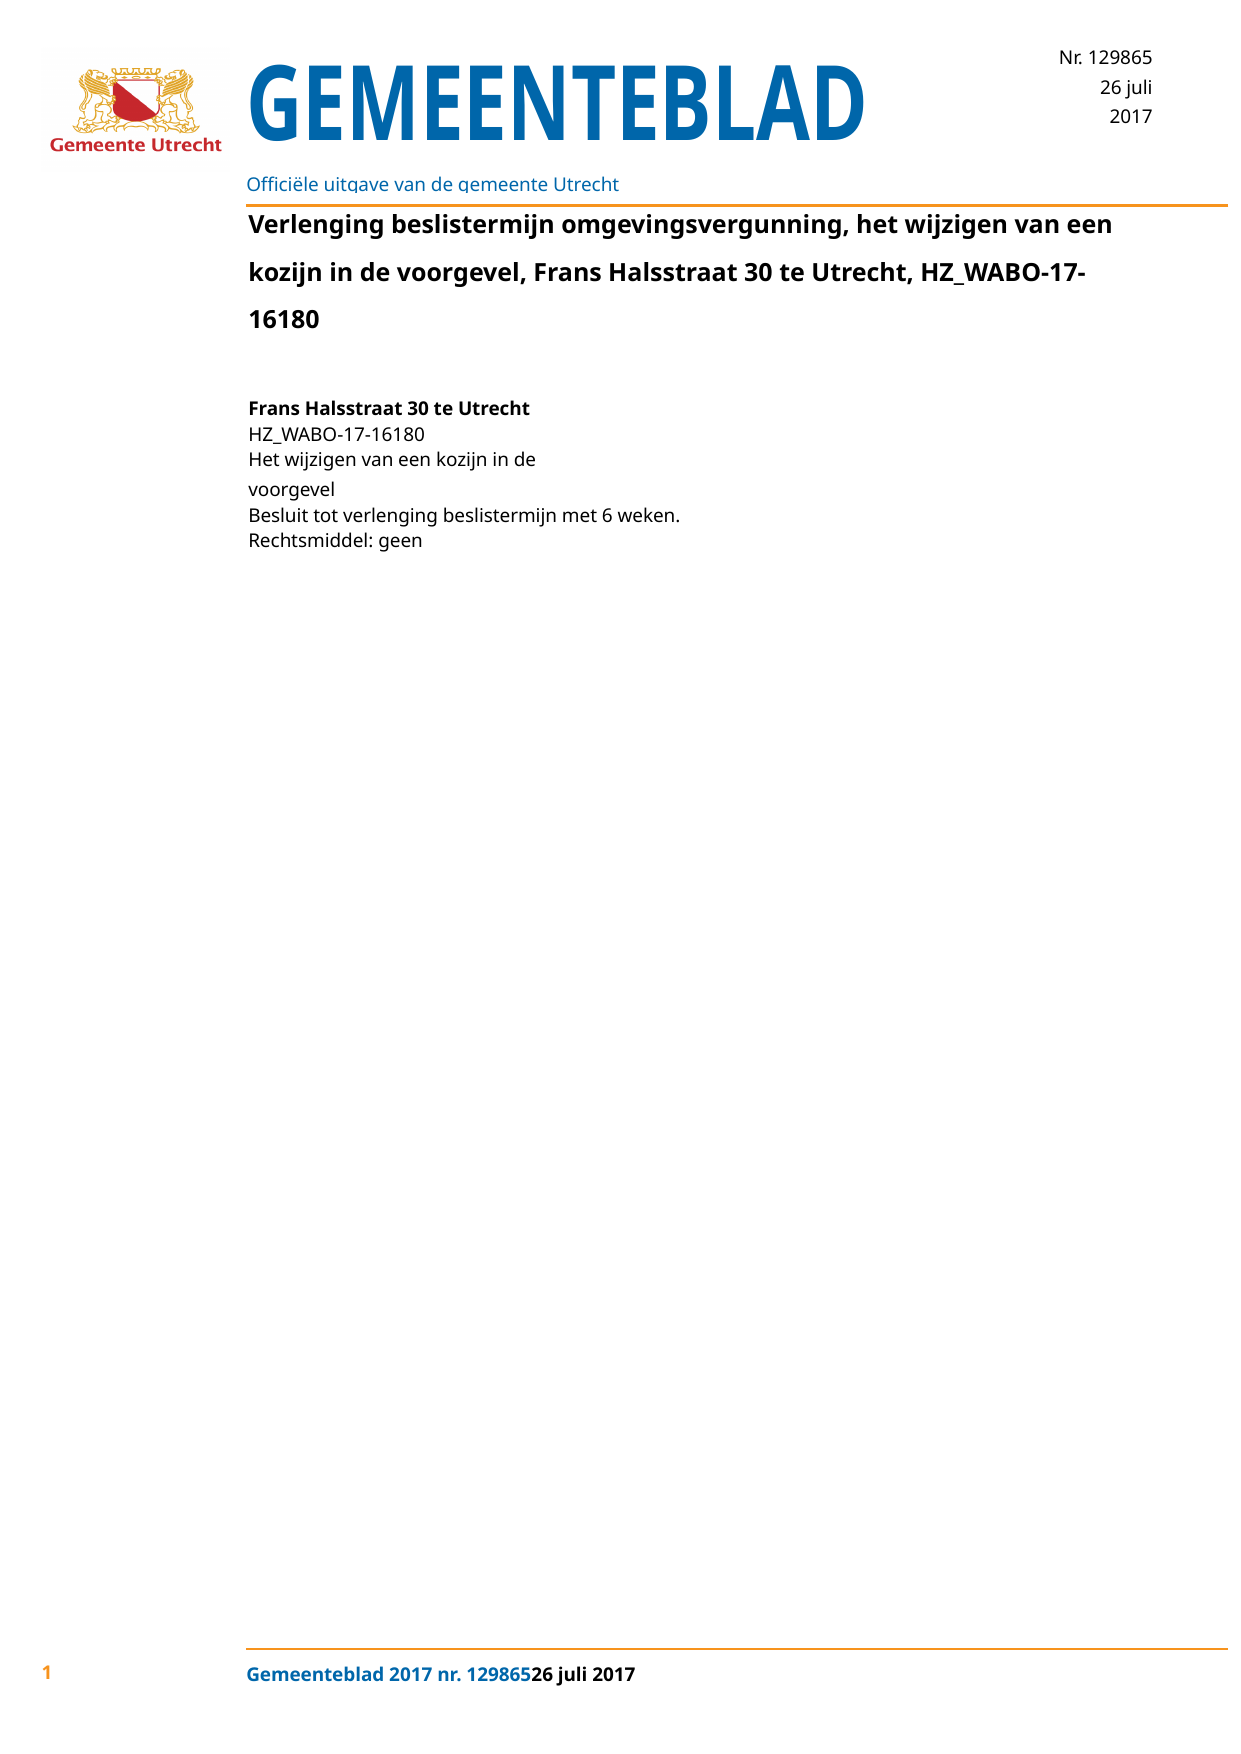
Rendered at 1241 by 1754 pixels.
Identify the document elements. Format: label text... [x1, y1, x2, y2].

picture [41, 47, 231, 172]
table_cell HZ_WABO-17-16180 [248, 421, 1152, 447]
text Verlenging beslistermijn omgevingsvergunning, het wijzigen van een kozijn in de voorgevel, Frans Halsstraat 30 te Utrecht, HZ_WABO-17-16180 [248, 207, 1152, 336]
table_header Frans Halsstraat 30 te Utrecht [248, 395, 1152, 421]
table_cell Rechtsmiddel: geen [248, 528, 1152, 553]
table_cell Het wijzigen van een kozijn in de voorgevel [248, 447, 549, 502]
table_cell Besluit tot verlenging beslistermijn met 6 weken. [248, 502, 1152, 528]
